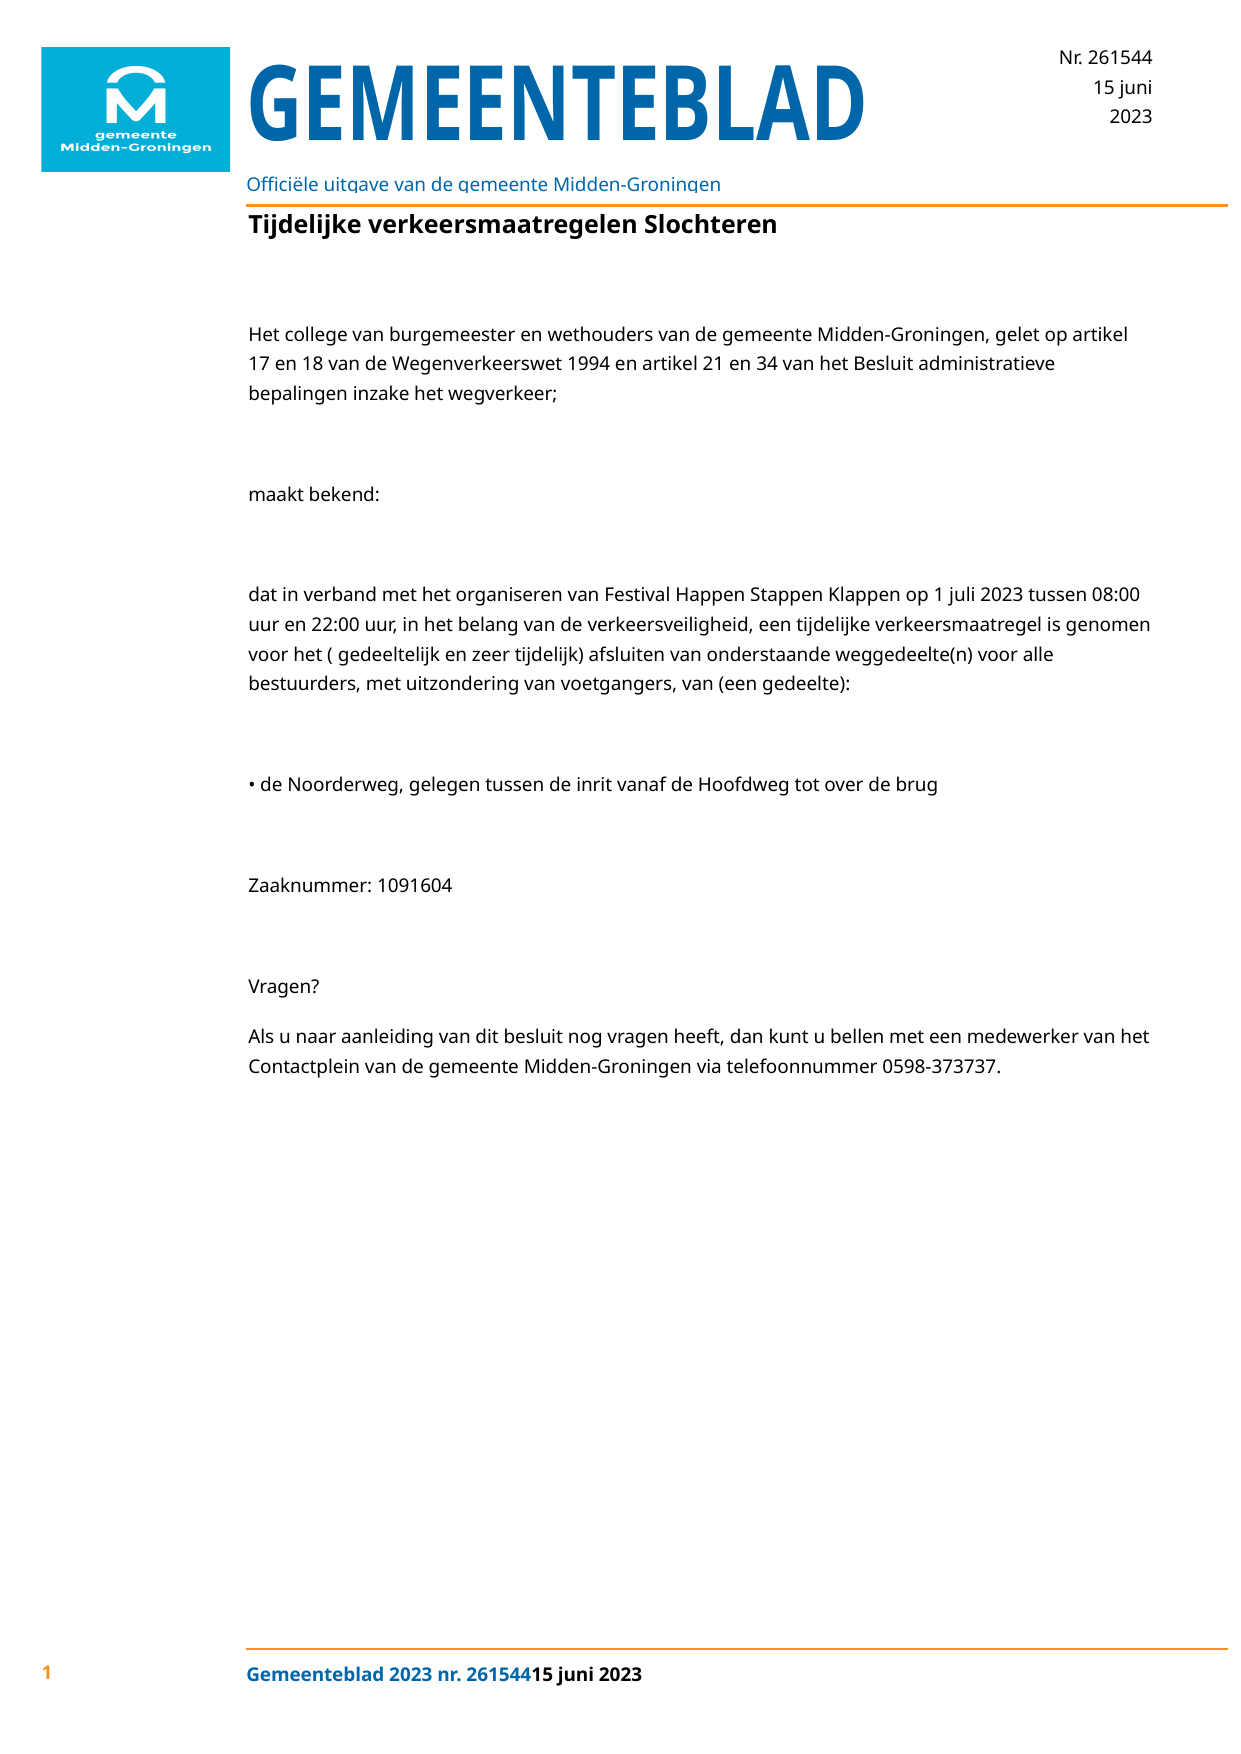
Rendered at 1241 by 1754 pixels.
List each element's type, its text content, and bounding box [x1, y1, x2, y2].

text Vragen? [248, 973, 1152, 998]
text Tijdelijke verkeersmaatregelen Slochteren [248, 207, 1152, 241]
text maakt bekend: [248, 481, 1152, 506]
text Het college van burgemeester en wethouders van de gemeente Midden-Groningen, gelet op artikel 17 en 18 van de Wegenverkeerswet 1994 en artikel 21 en 34 van het Besluit administratieve bepalingen inzake het wegverkeer; [248, 321, 1152, 406]
text Als u naar aanleiding van dit besluit nog vragen heeft, dan kunt u bellen met een medewerker van het Contactplein van de gemeente Midden-Groningen via telefoonnummer 0598-373737. [248, 1023, 1152, 1078]
text Zaaknummer: 1091604 [248, 872, 1152, 898]
text dat in verband met het organiseren van Festival Happen Stappen Klappen op 1 juli 2023 tussen 08:00 uur en 22:00 uur, in het belang van de verkeersveiligheid, een tijdelijke verkeersmaatregel is genomen voor het ( gedeeltelijk en zeer tijdelijk) afsluiten van onderstaande weggedeelte(n) voor alle bestuurders, met uitzondering van voetgangers, van (een gedeelte): [248, 582, 1152, 696]
text • de Noorderweg, gelegen tussen de inrit vanaf de Hoofdweg tot over de brug [248, 771, 1152, 797]
picture [108, 66, 164, 82]
picture [107, 89, 165, 122]
picture [184, 146, 190, 153]
